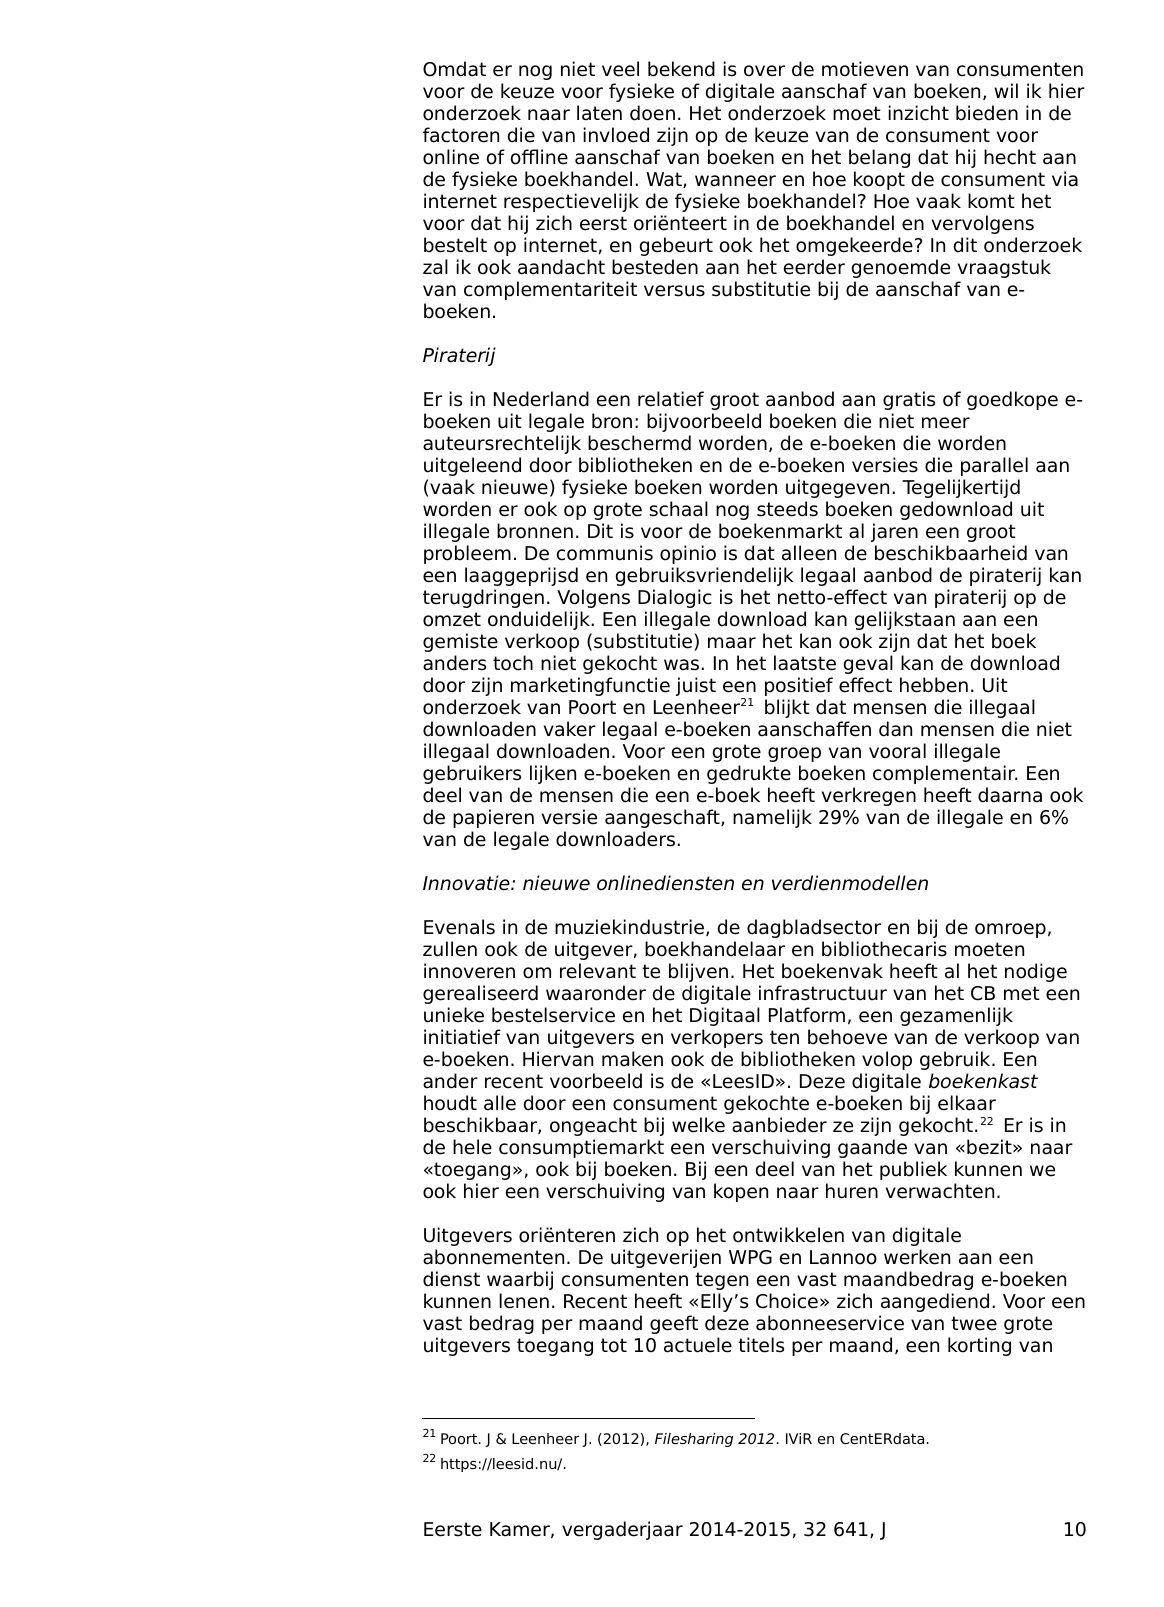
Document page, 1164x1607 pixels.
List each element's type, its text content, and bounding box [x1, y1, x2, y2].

subtitle Piraterij [422, 345, 1087, 367]
text Uitgevers oriënteren zich op het ontwikkelen van digitale abonnementen. De uitgeverijen WPG en Lannoo werken aan een dienst waarbij consumenten tegen een vast maandbedrag e-boeken kunnen lenen. Recent heeft «Elly’s Choice» zich aangediend. Voor een vast bedrag per maand geeft deze abonneeservice van twee grote uitgevers toegang tot 10 actuele titels per maand, een korting van [422, 1225, 1087, 1357]
text Er is in Nederland een relatief groot aanbod aan gratis of goedkope e-boeken uit legale bron: bijvoorbeeld boeken die niet meer auteursrechtelijk beschermd worden, de e-boeken die worden uitgeleend door bibliotheken en de e-boeken versies die parallel aan (vaak nieuwe) fysieke boeken worden uitgegeven. Tegelijkertijd worden er ook op grote schaal nog steeds boeken gedownload uit illegale bronnen. Dit is voor de boekenmarkt al jaren een groot probleem. De communis opinio is dat alleen de beschikbaarheid van een laaggeprijsd en gebruiksvriendelijk legaal aanbod de piraterij kan terugdringen. Volgens Dialogic is het netto-effect van piraterij op de omzet onduidelijk. Een illegale download kan gelijkstaan aan een gemiste verkoop (substitutie) maar het kan ook zijn dat het boek anders toch niet gekocht was. In het laatste geval kan de download door zijn marketingfunctie juist een positief effect hebben. Uit onderzoek van Poort en Leenheer blijkt dat mensen die illegaal downloaden vaker legaal e-boeken aanschaffen dan mensen die niet illegaal downloaden. Voor een grote groep van vooral illegale gebruikers lijken e-boeken en gedrukte boeken complementair. Een deel van de mensen die een e-boek heeft verkregen heeft daarna ook de papieren versie aangeschaft, namelijk 29% van de illegale en 6% van de legale downloaders. [422, 389, 1087, 851]
text Poort. J & Leenheer J. (2012), Filesharing 2012. IViR en CentERdata. [422, 1427, 1087, 1449]
text Omdat er nog niet veel bekend is over de motieven van consumenten voor de keuze voor fysieke of digitale aanschaf van boeken, wil ik hier onderzoek naar laten doen. Het onderzoek moet inzicht bieden in de factoren die van invloed zijn op de keuze van de consument voor online of offline aanschaf van boeken en het belang dat hij hecht aan de fysieke boekhandel. Wat, wanneer en hoe koopt de consument via internet respectievelijk de fysieke boekhandel? Hoe vaak komt het voor dat hij zich eerst oriënteert in de boekhandel en vervolgens bestelt op internet, en gebeurt ook het omgekeerde? In dit onderzoek zal ik ook aandacht besteden aan het eerder genoemde vraagstuk van complementariteit versus substitutie bij de aanschaf van e-boeken. [422, 59, 1087, 323]
text Evenals in de muziekindustrie, de dagbladsector en bij de omroep, zullen ook de uitgever, boekhandelaar en bibliothecaris moeten innoveren om relevant te blijven. Het boekenvak heeft al het nodige gerealiseerd waaronder de digitale infrastructuur van het CB met een unieke bestelservice en het Digitaal Platform, een gezamenlijk initiatief van uitgevers en verkopers ten behoeve van de verkoop van e-boeken. Hiervan maken ook de bibliotheken volop gebruik. Een ander recent voorbeeld is de «LeesID». Deze digitale boekenkast houdt alle door een consument gekochte e-boeken bij elkaar beschikbaar, ongeacht bij welke aanbieder ze zijn gekocht. Er is in de hele consumptiemarkt een verschuiving gaande van «bezit» naar «toegang», ook bij boeken. Bij een deel van het publiek kunnen we ook hier een verschuiving van kopen naar huren verwachten. [422, 917, 1087, 1203]
subtitle Innovatie: nieuwe onlinediensten en verdienmodellen [422, 873, 1087, 895]
text https://leesid.nu/. [422, 1452, 1087, 1474]
